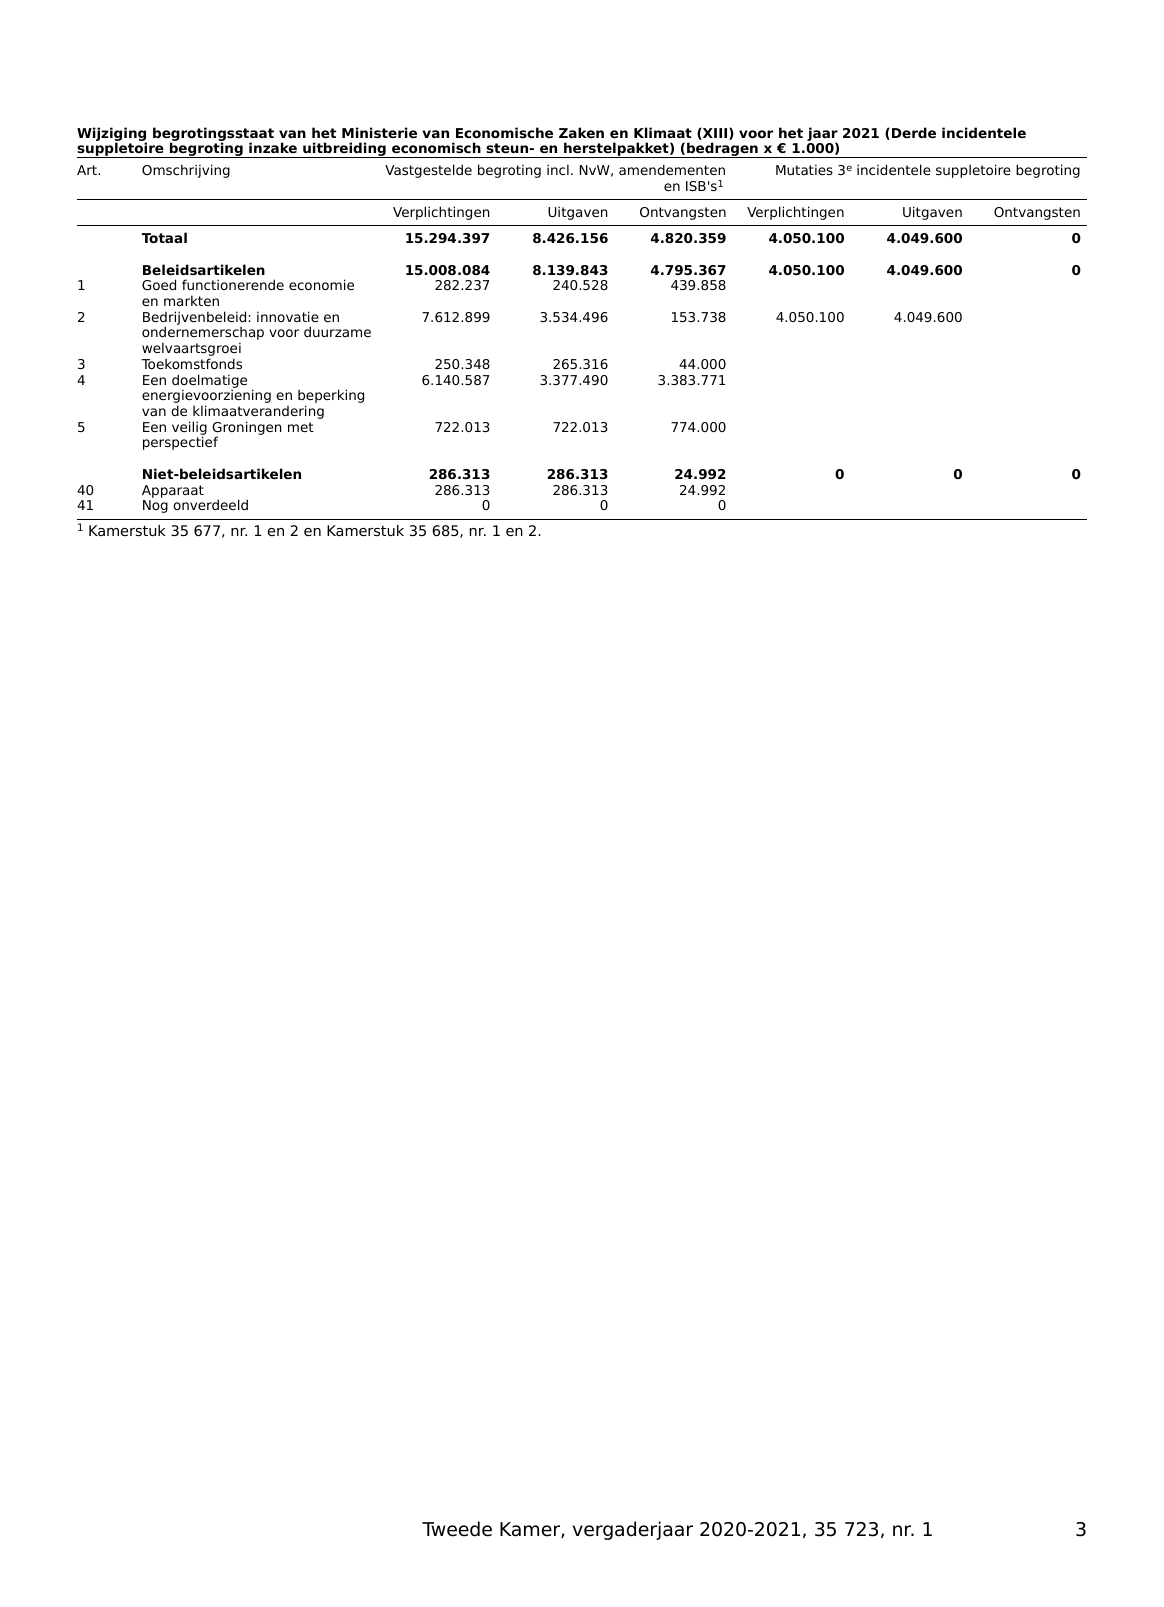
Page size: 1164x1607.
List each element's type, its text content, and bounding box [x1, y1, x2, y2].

table_header Wijziging begrotingsstaat van het Ministerie van Economische Zaken en Klimaat (XIII) voor het jaar 2021 (Derde incidentele suppletoire begroting inzake uitbreiding economisch steun- en herstelpakket) (bedragen x € 1.000) [77, 126, 1087, 157]
table_cell 286.313 [378, 483, 496, 498]
table_cell 439.858 [614, 278, 732, 309]
table_cell 282.237 [378, 278, 496, 309]
table_cell [969, 483, 1087, 498]
table_cell Uitgaven [850, 200, 968, 225]
table_cell Art. [77, 158, 136, 199]
table_cell [969, 420, 1087, 451]
table_cell [732, 278, 850, 309]
table_cell 41 [77, 498, 136, 519]
table_cell 8.139.843 [496, 262, 614, 278]
table_cell Apparaat [136, 483, 378, 498]
table_cell [77, 262, 136, 278]
table_cell 3 [77, 357, 136, 372]
table_cell 286.313 [496, 483, 614, 498]
table_cell 265.316 [496, 357, 614, 372]
table_cell 4 [77, 373, 136, 419]
table_cell 250.348 [378, 357, 496, 372]
table_cell [969, 278, 1087, 309]
table_cell Ontvangsten [614, 200, 732, 225]
table_cell 286.313 [496, 467, 614, 482]
table_cell 15.294.397 [378, 226, 496, 247]
table_cell [850, 451, 968, 467]
table_cell 4.049.600 [850, 310, 968, 357]
table_cell [77, 226, 136, 247]
table_cell 7.612.899 [378, 310, 496, 357]
table_cell [136, 247, 378, 262]
table_cell [77, 467, 136, 482]
table_cell [850, 357, 968, 372]
table_cell Nog onverdeeld [136, 498, 378, 519]
table_cell Vastgestelde begroting incl. NvW, amendementen en ISB's1 [378, 158, 732, 199]
table_cell Totaal [136, 226, 378, 247]
table_cell 286.313 [378, 467, 496, 482]
table_cell [969, 247, 1087, 262]
table_cell 4.050.100 [732, 262, 850, 278]
table_cell [850, 420, 968, 451]
table_cell 0 [969, 226, 1087, 247]
table_cell Bedrijvenbeleid: innovatie en ondernemerschap voor duurzame welvaartsgroei [136, 310, 378, 357]
table_cell Beleidsartikelen [136, 262, 378, 278]
table_cell 774.000 [614, 420, 732, 451]
table_cell 4.795.367 [614, 262, 732, 278]
table_cell 3.383.771 [614, 373, 732, 419]
table_cell [850, 373, 968, 419]
table_cell [77, 451, 136, 467]
table_cell [496, 247, 614, 262]
table_cell Niet-beleidsartikelen [136, 467, 378, 482]
table_cell [614, 451, 732, 467]
table_cell 2 [77, 310, 136, 357]
table_cell [969, 451, 1087, 467]
table_cell [136, 200, 378, 225]
table_cell [850, 498, 968, 519]
table_cell 24.992 [614, 467, 732, 482]
table_cell [732, 247, 850, 262]
table_cell Een doelmatige energievoorziening en beperking van de klimaatverandering [136, 373, 378, 419]
table_cell Omschrijving [136, 158, 378, 199]
table_cell [850, 247, 968, 262]
table_cell Verplichtingen [378, 200, 496, 225]
table_cell [732, 420, 850, 451]
table_cell 5 [77, 420, 136, 451]
table_cell Goed functionerende economie en markten [136, 278, 378, 309]
table_cell [614, 247, 732, 262]
table_cell [850, 483, 968, 498]
table_cell Ontvangsten [969, 200, 1087, 225]
table_cell [136, 451, 378, 467]
table_cell Toekomstfonds [136, 357, 378, 372]
table_cell [732, 451, 850, 467]
table_cell [77, 200, 136, 225]
table_cell Mutaties 3e incidentele suppletoire begroting [732, 158, 1087, 199]
table_cell [378, 247, 496, 262]
table_cell [969, 357, 1087, 372]
table_cell [496, 451, 614, 467]
table_cell 1 [77, 278, 136, 309]
table_cell [378, 451, 496, 467]
table_cell 240.528 [496, 278, 614, 309]
table_cell 4.050.100 [732, 310, 850, 357]
table_cell [850, 278, 968, 309]
table_cell [732, 357, 850, 372]
table_cell 0 [496, 498, 614, 519]
table_cell 8.426.156 [496, 226, 614, 247]
table_cell Een veilig Groningen met perspectief [136, 420, 378, 451]
table_cell 0 [732, 467, 850, 482]
table_cell 40 [77, 483, 136, 498]
table_cell 722.013 [378, 420, 496, 451]
table_cell 24.992 [614, 483, 732, 498]
table_cell [732, 498, 850, 519]
table_cell 4.050.100 [732, 226, 850, 247]
table_cell 0 [850, 467, 968, 482]
table_cell Verplichtingen [732, 200, 850, 225]
table_cell 6.140.587 [378, 373, 496, 419]
table_cell 722.013 [496, 420, 614, 451]
table_cell 15.008.084 [378, 262, 496, 278]
table_cell 4.820.359 [614, 226, 732, 247]
table_cell 44.000 [614, 357, 732, 372]
table_cell 1 Kamerstuk 35 677, nr. 1 en 2 en Kamerstuk 35 685, nr. 1 en 2. [77, 520, 1087, 539]
table_cell Uitgaven [496, 200, 614, 225]
table_cell 0 [969, 262, 1087, 278]
table_cell 0 [969, 467, 1087, 482]
table_cell [732, 483, 850, 498]
table_cell 0 [378, 498, 496, 519]
table_cell 3.534.496 [496, 310, 614, 357]
table_cell [77, 247, 136, 262]
table_cell [969, 373, 1087, 419]
table_cell [969, 498, 1087, 519]
table_cell [732, 373, 850, 419]
table_cell 3.377.490 [496, 373, 614, 419]
table_cell 4.049.600 [850, 226, 968, 247]
table_cell [969, 310, 1087, 357]
table_cell 4.049.600 [850, 262, 968, 278]
table_cell 153.738 [614, 310, 732, 357]
table_cell 0 [614, 498, 732, 519]
